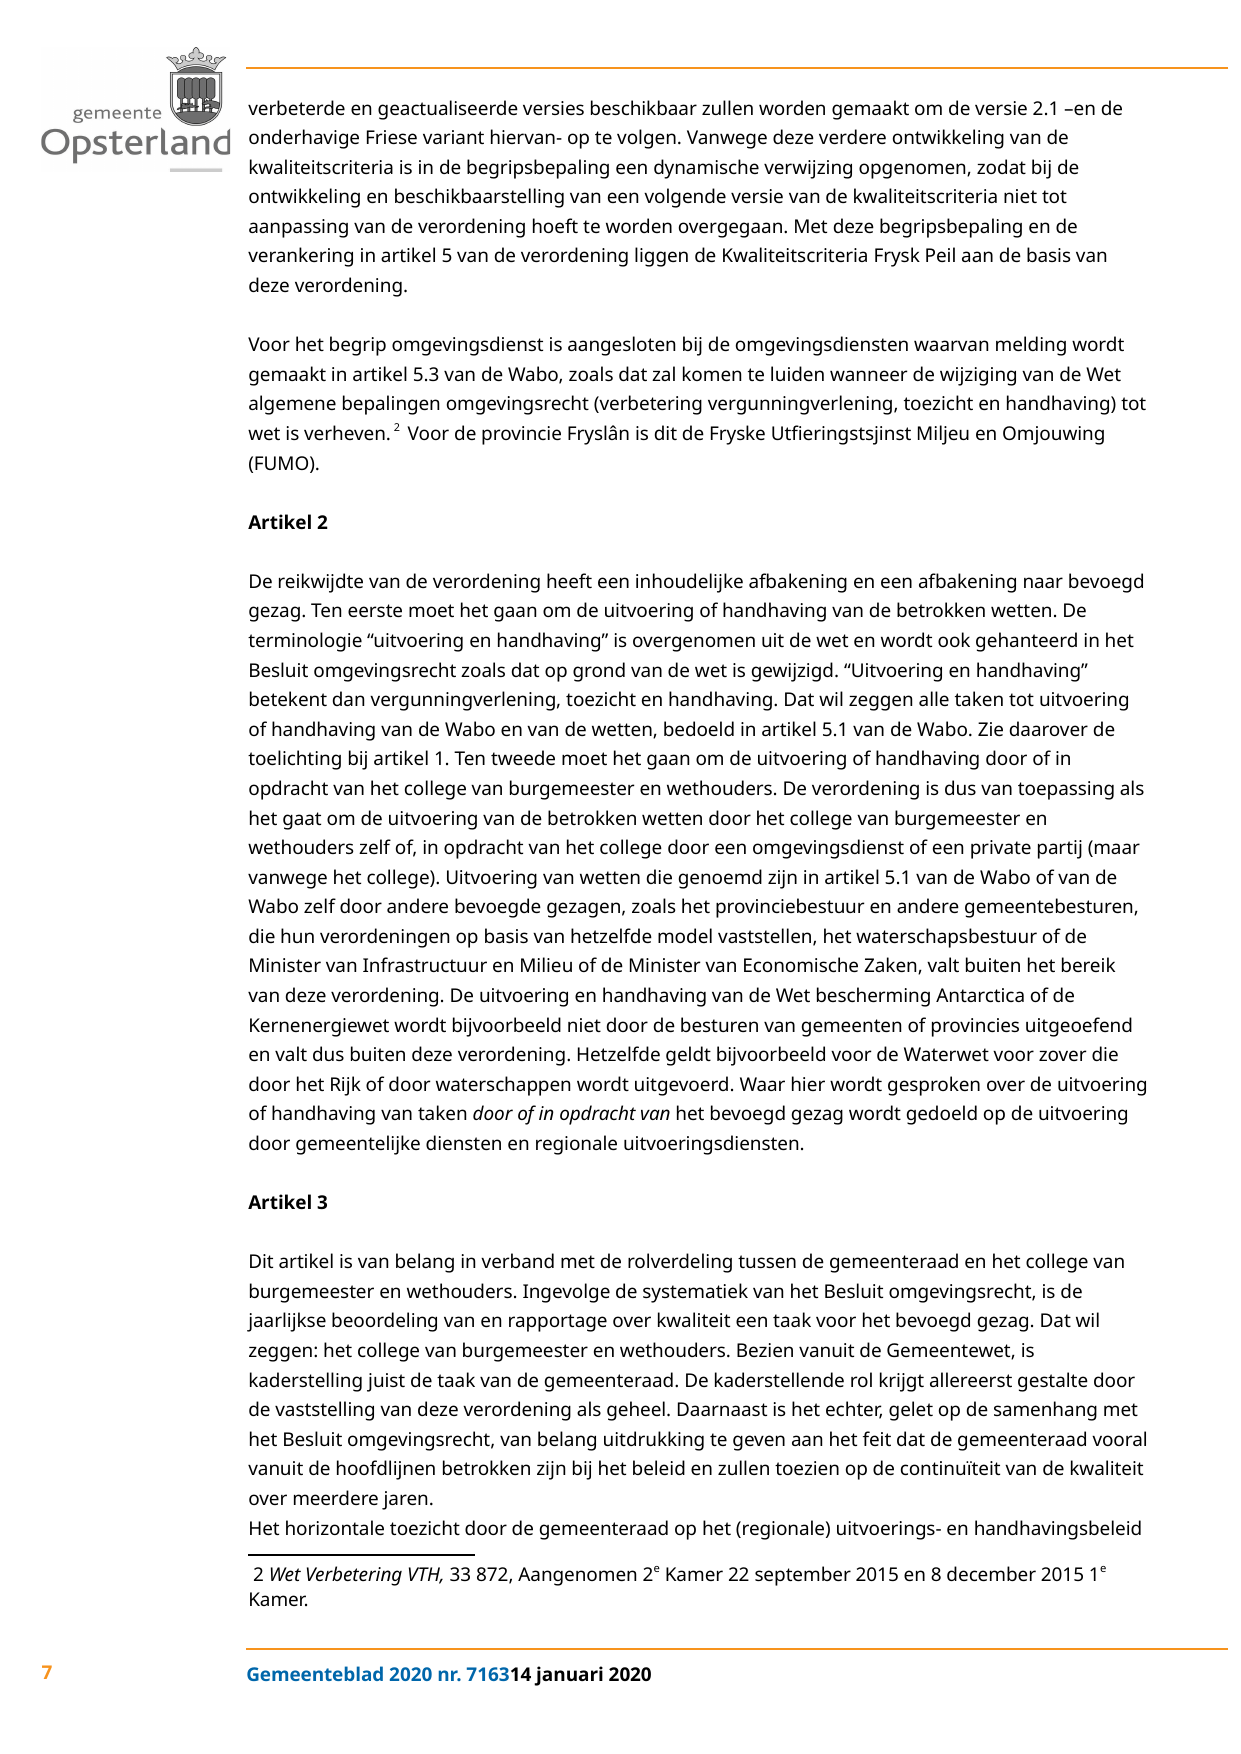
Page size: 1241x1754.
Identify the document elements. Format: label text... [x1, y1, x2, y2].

text verbeterde en geactualiseerde versies beschikbaar zullen worden gemaakt om de versie 2.1 –en de onderhavige Friese variant hiervan- op te volgen. Vanwege deze verdere ontwikkeling van de kwaliteitscriteria is in de begripsbepaling een dynamische verwijzing opgenomen, zodat bij de ontwikkeling en beschikbaarstelling van een volgende versie van de kwaliteitscriteria niet tot aanpassing van de verordening hoeft te worden overgegaan. Met deze begripsbepaling en de verankering in artikel 5 van de verordening liggen de Kwaliteitscriteria Frysk Peil aan de basis van deze verordening. [248, 95, 1152, 298]
text Het horizontale toezicht door de gemeenteraad op het (regionale) uitvoerings- en handhavingsbeleid [248, 1515, 1152, 1541]
text De reikwijdte van de verordening heeft een inhoudelijke afbakening en een afbakening naar bevoegd gezag. Ten eerste moet het gaan om de uitvoering of handhaving van de betrokken wetten. De terminologie “uitvoering en handhaving” is overgenomen uit de wet en wordt ook gehanteerd in het Besluit omgevingsrecht zoals dat op grond van de wet is gewijzigd. “Uitvoering en handhaving” betekent dan vergunningverlening, toezicht en handhaving. Dat wil zeggen alle taken tot uitvoering of handhaving van de Wabo en van de wetten, bedoeld in artikel 5.1 van de Wabo. Zie daarover de toelichting bij artikel 1. Ten tweede moet het gaan om de uitvoering of handhaving door of in opdracht van het college van burgemeester en wethouders. De verordening is dus van toepassing als het gaat om de uitvoering van de betrokken wetten door het college van burgemeester en wethouders zelf of, in opdracht van het college door een omgevingsdienst of een private partij (maar vanwege het college). Uitvoering van wetten die genoemd zijn in artikel 5.1 van de Wabo of van de Wabo zelf door andere bevoegde gezagen, zoals het provinciebestuur en andere gemeentebesturen, die hun verordeningen op basis van hetzelfde model vaststellen, het waterschapsbestuur of de Minister van Infrastructuur en Milieu of de Minister van Economische Zaken, valt buiten het bereik van deze verordening. De uitvoering en handhaving van de Wet bescherming Antarctica of de Kernenergiewet wordt bijvoorbeeld niet door de besturen van gemeenten of provincies uitgeoefend en valt dus buiten deze verordening. Hetzelfde geldt bijvoorbeeld voor de Waterwet voor zover die door het Rijk of door waterschappen wordt uitgevoerd. Waar hier wordt gesproken over de uitvoering of handhaving van taken door of in opdracht van het bevoegd gezag wordt gedoeld op de uitvoering door gemeentelijke diensten en regionale uitvoeringsdiensten. [248, 568, 1152, 1156]
text Dit artikel is van belang in verband met de rolverdeling tussen de gemeenteraad en het college van burgemeester en wethouders. Ingevolge de systematiek van het Besluit omgevingsrecht, is de jaarlijkse beoordeling van en rapportage over kwaliteit een taak voor het bevoegd gezag. Dat wil zeggen: het college van burgemeester en wethouders. Bezien vanuit de Gemeentewet, is kaderstelling juist de taak van de gemeenteraad. De kaderstellende rol krijgt allereerst gestalte door de vaststelling van deze verordening als geheel. Daarnaast is het echter, gelet op de samenhang met het Besluit omgevingsrecht, van belang uitdrukking te geven aan het feit dat de gemeenteraad vooral vanuit de hoofdlijnen betrokken zijn bij het beleid en zullen toezien op de continuïteit van de kwaliteit over meerdere jaren. [248, 1248, 1152, 1511]
text Wet Verbetering VTH, 33 872, Aangenomen 2e Kamer 22 september 2015 en 8 december 2015 1e Kamer. [248, 1561, 1152, 1612]
text Artikel 3 [248, 1189, 1152, 1215]
text Artikel 2 [248, 509, 1152, 535]
picture [41, 47, 231, 172]
text Voor het begrip omgevingsdienst is aangesloten bij de omgevingsdiensten waarvan melding wordt gemaakt in artikel 5.3 van de Wabo, zoals dat zal komen te luiden wanneer de wijziging van de Wet algemene bepalingen omgevingsrecht (verbetering vergunningverlening, toezicht en handhaving) tot wet is verheven. Voor de provincie Fryslân is dit de Fryske Utfieringstsjinst Miljeu en Omjouwing (FUMO). [248, 331, 1152, 476]
